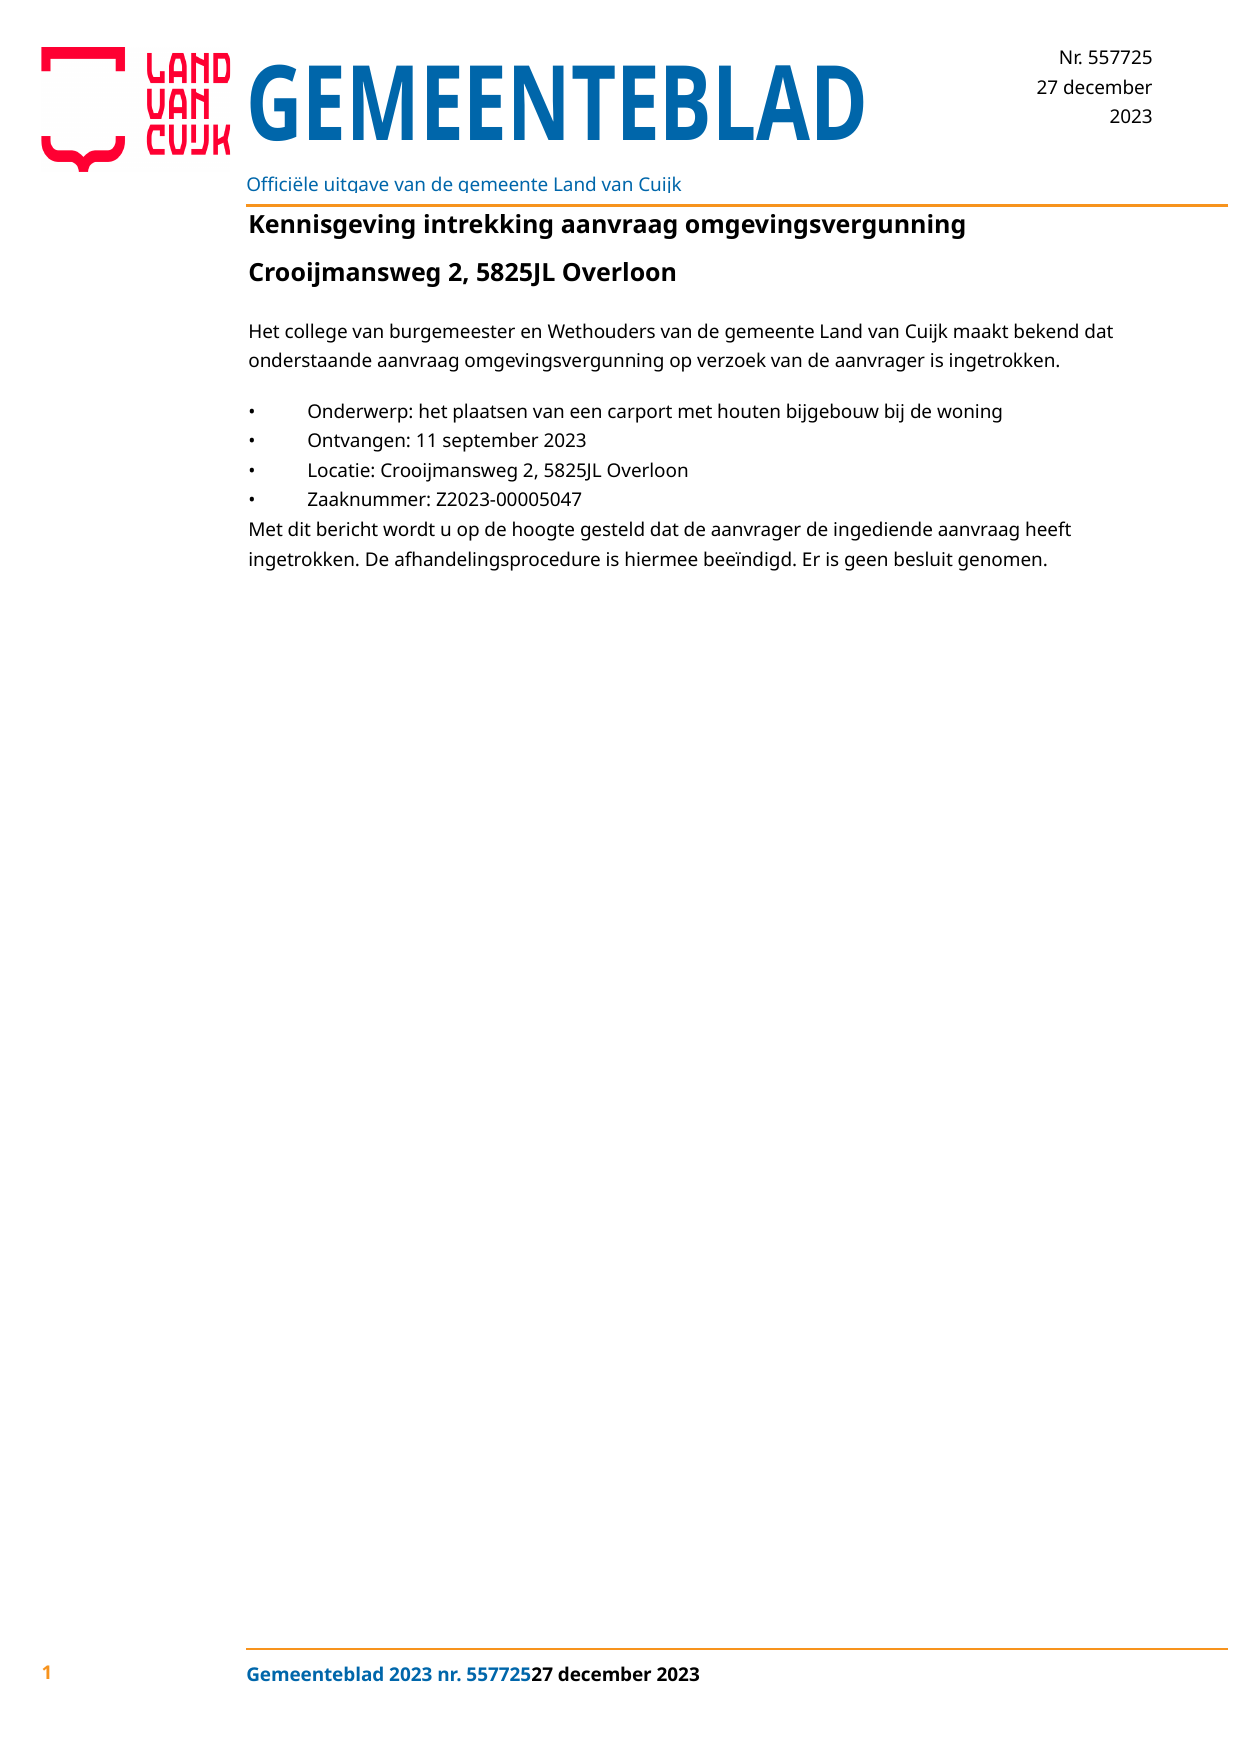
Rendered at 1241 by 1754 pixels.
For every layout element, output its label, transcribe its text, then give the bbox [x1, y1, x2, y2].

picture [41, 47, 231, 172]
text Kennisgeving intrekking aanvraag omgevingsvergunning Crooijmansweg 2, 5825JL Overloon [248, 207, 1152, 288]
list Zaaknummer: Z2023-00005047 [248, 487, 1152, 512]
list Onderwerp: het plaatsen van een carport met houten bijgebouw bij de woning [248, 398, 1152, 424]
list Locatie: Crooijmansweg 2, 5825JL Overloon [248, 457, 1152, 483]
text Het college van burgemeester en Wethouders van de gemeente Land van Cuijk maakt bekend dat onderstaande aanvraag omgevingsvergunning op verzoek van de aanvrager is ingetrokken. [248, 318, 1152, 373]
text Met dit bericht wordt u op de hoogte gesteld dat de aanvrager de ingediende aanvraag heeft ingetrokken. De afhandelingsprocedure is hiermee beeïndigd. Er is geen besluit genomen. [248, 516, 1152, 572]
list Ontvangen: 11 september 2023 [248, 427, 1152, 453]
